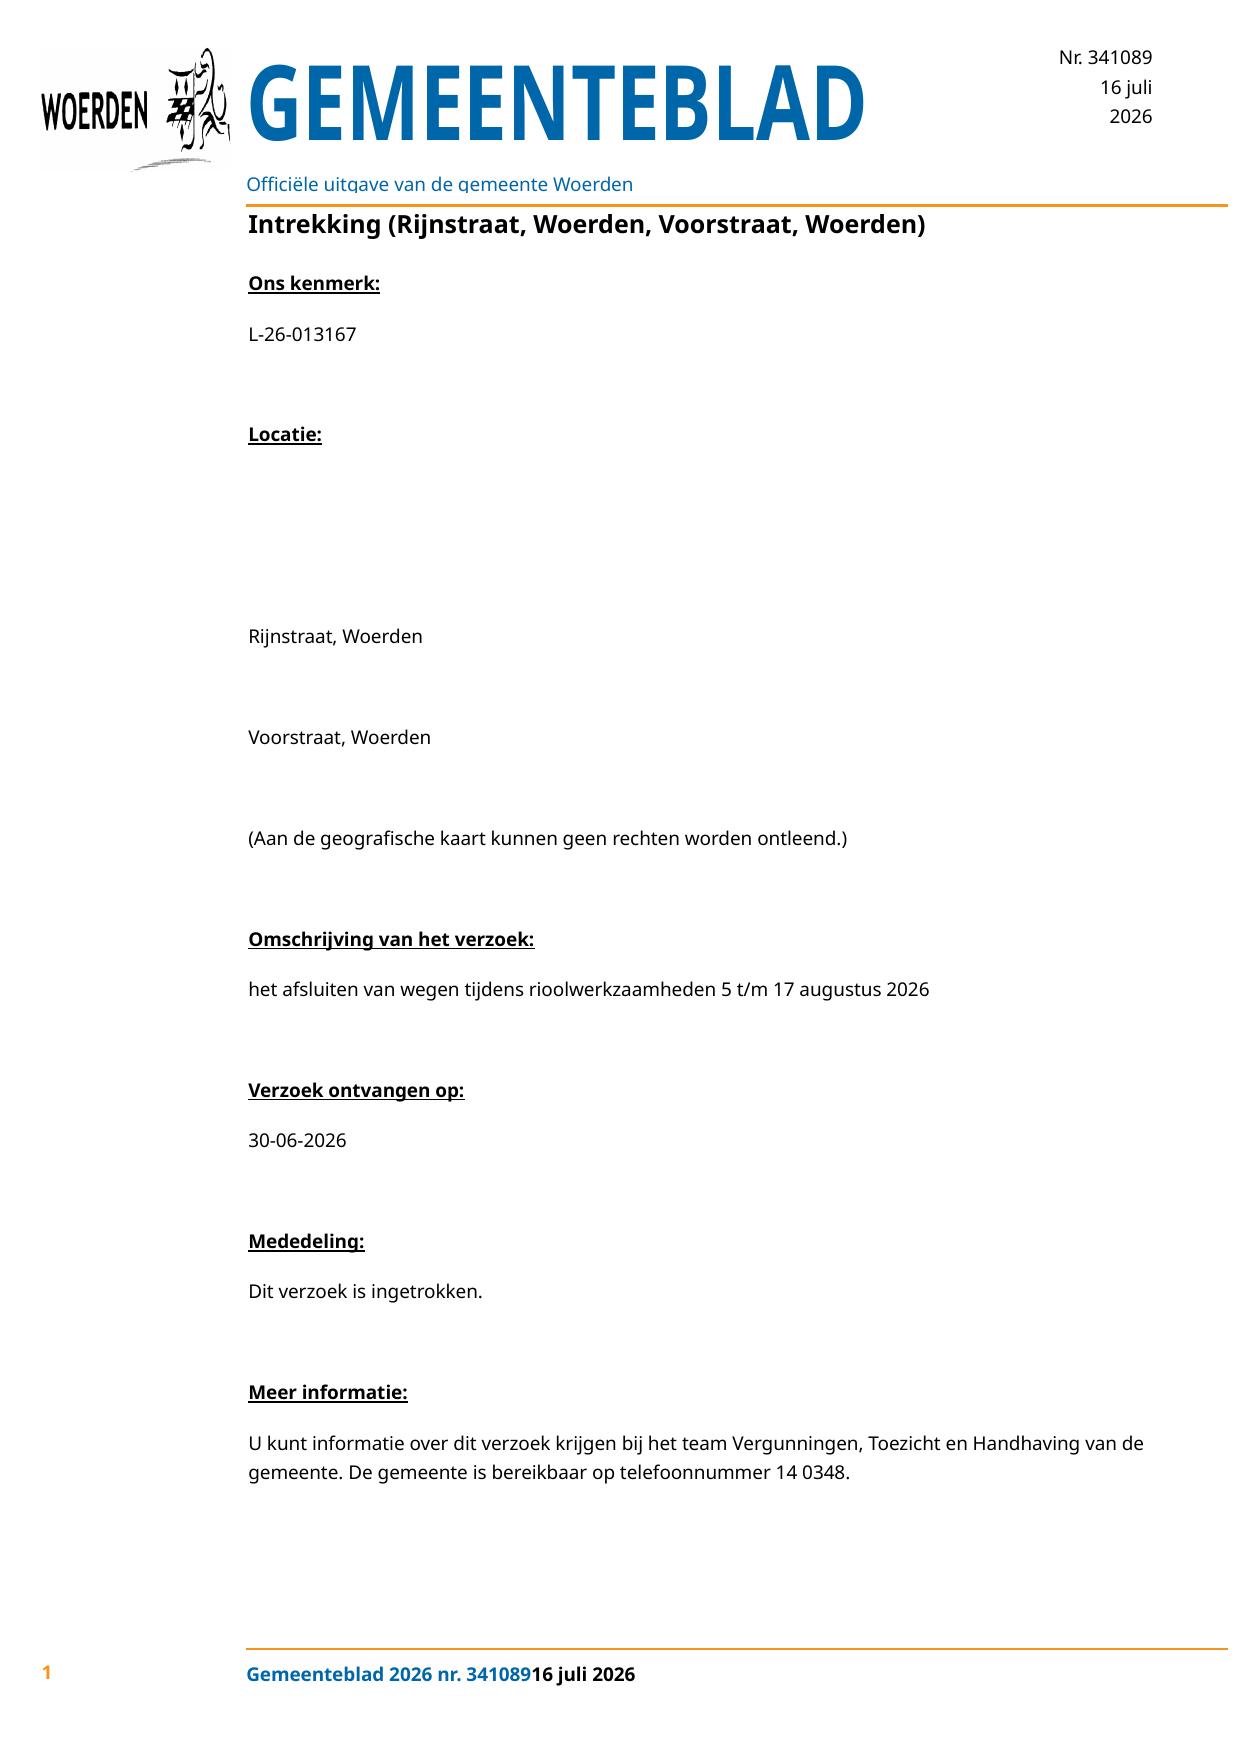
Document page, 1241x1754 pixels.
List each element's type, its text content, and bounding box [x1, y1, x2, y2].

text Meer informatie: [248, 1379, 1152, 1405]
text Ons kenmerk: [248, 270, 1152, 296]
text Mededeling: [248, 1228, 1152, 1254]
text Verzoek ontvangen op: [248, 1077, 1152, 1103]
text Dit verzoek is ingetrokken. [248, 1279, 1152, 1304]
text het afsluiten van wegen tijdens rioolwerkzaamheden 5 t/m 17 augustus 2026 [248, 976, 1152, 1002]
text L-26-013167 [248, 321, 1152, 346]
text 30-06-2026 [248, 1127, 1152, 1153]
picture [41, 47, 231, 172]
text U kunt informatie over dit verzoek krijgen bij het team Vergunningen, Toezicht en Handhaving van de gemeente. De gemeente is bereikbaar op telefoonnummer 14 0348. [248, 1430, 1152, 1485]
text Voorstraat, Woerden [248, 724, 1152, 750]
text Rijnstraat, Woerden [248, 623, 1152, 649]
text Omschrijving van het verzoek: [248, 926, 1152, 951]
text Locatie: [248, 422, 1152, 447]
text (Aan de geografische kaart kunnen geen rechten worden ontleend.) [248, 825, 1152, 851]
text Intrekking (Rijnstraat, Woerden, Voorstraat, Woerden) [248, 207, 1152, 241]
